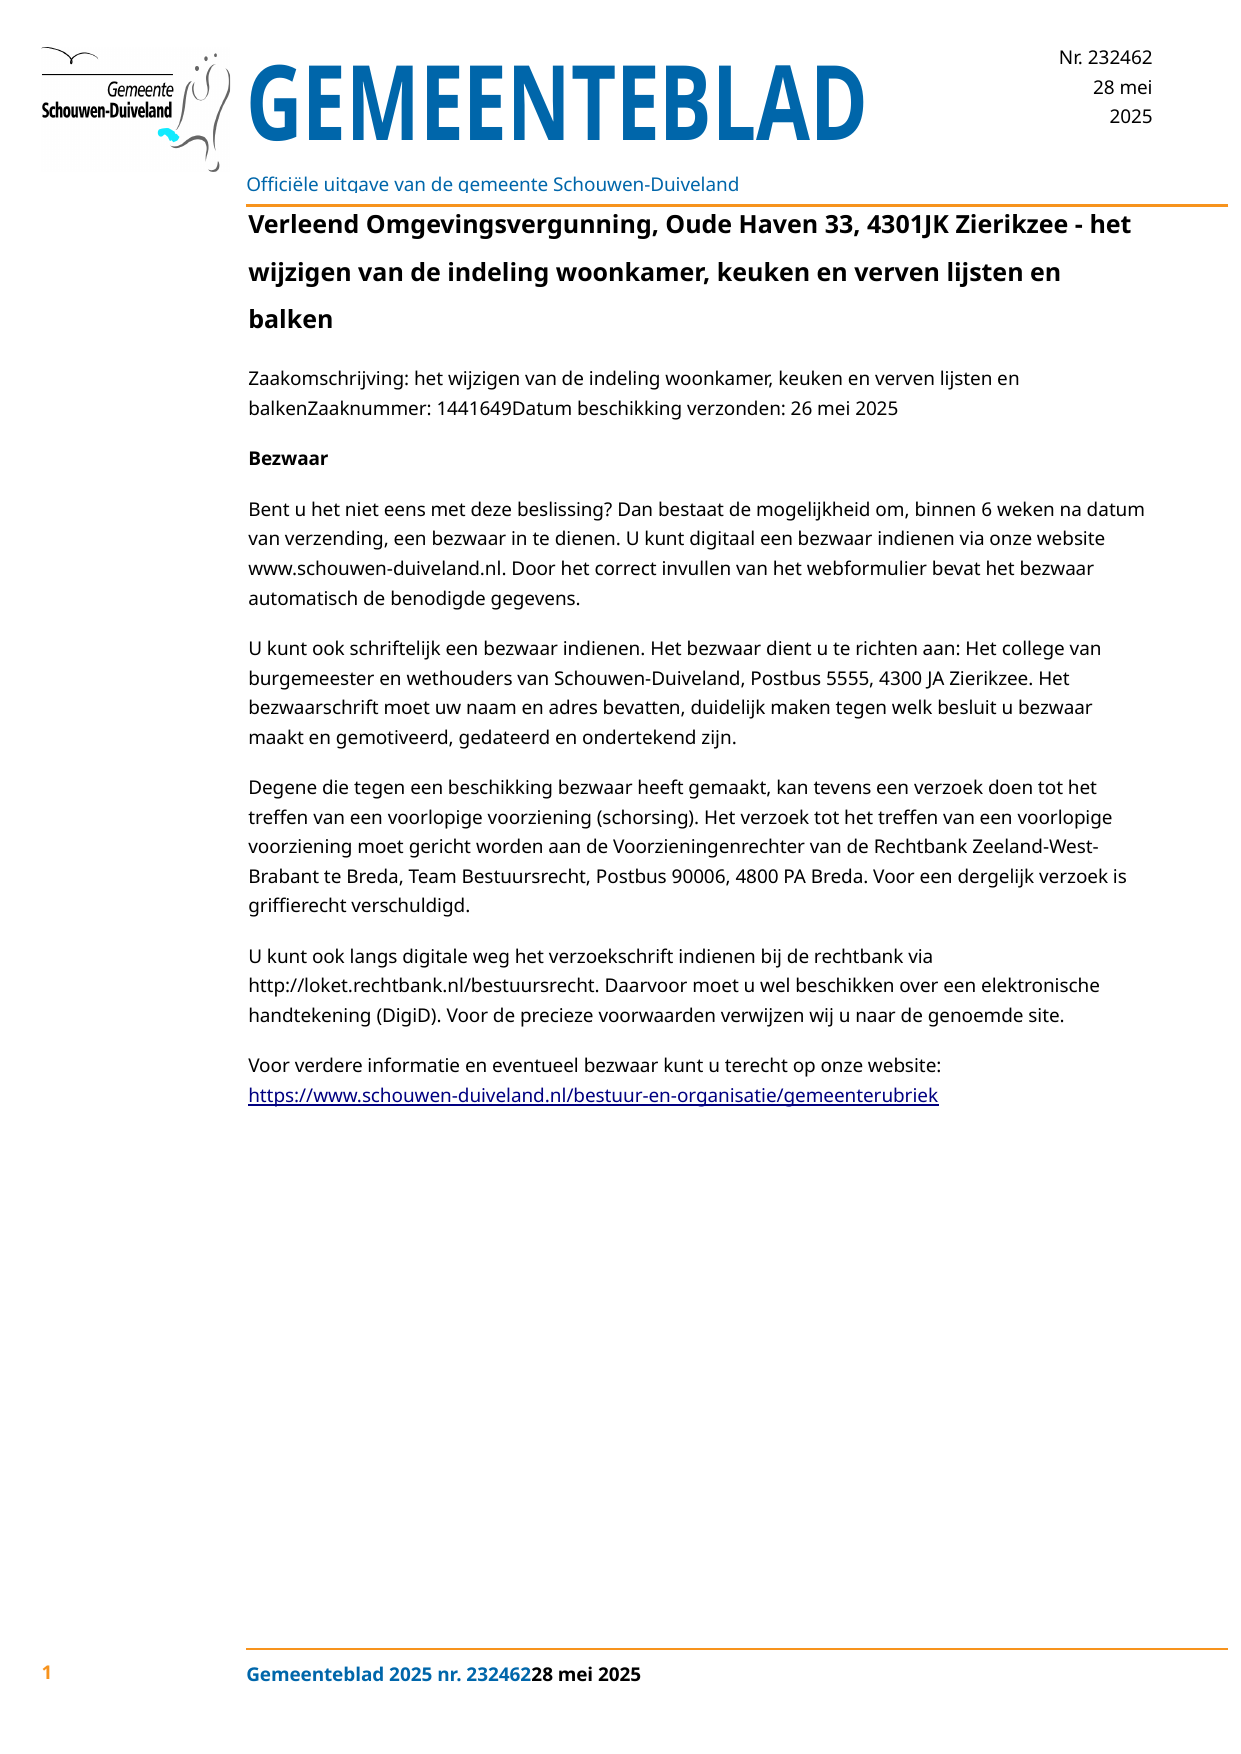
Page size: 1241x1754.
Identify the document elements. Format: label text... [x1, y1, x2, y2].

text U kunt ook schriftelijk een bezwaar indienen. Het bezwaar dient u te richten aan: Het college van burgemeester en wethouders van Schouwen-Duiveland, Postbus 5555, 4300 JA Zierikzee. Het bezwaarschrift moet uw naam en adres bevatten, duidelijk maken tegen welk besluit u bezwaar maakt en gemotiveerd, gedateerd en ondertekend zijn. [248, 635, 1152, 749]
text U kunt ook langs digitale weg het verzoekschrift indienen bij de rechtbank via http://loket.rechtbank.nl/bestuursrecht. Daarvoor moet u wel beschikken over een elektronische handtekening (DigiD). Voor de precieze voorwaarden verwijzen wij u naar de genoemde site. [248, 943, 1152, 1028]
text Zaakomschrijving: het wijzigen van de indeling woonkamer, keuken en verven lijsten en balkenZaaknummer: 1441649Datum beschikking verzonden: 26 mei 2025 [248, 366, 1152, 421]
text Degene die tegen een beschikking bezwaar heeft gemaakt, kan tevens een verzoek doen tot het treffen van een voorlopige voorziening (schorsing). Het verzoek tot het treffen van een voorlopige voorziening moet gericht worden aan de Voorzieningenrechter van de Rechtbank Zeeland-West-Brabant te Breda, Team Bestuursrecht, Postbus 90006, 4800 PA Breda. Voor een dergelijk verzoek is griffierecht verschuldigd. [248, 774, 1152, 918]
picture [41, 47, 231, 172]
text Voor verdere informatie en eventueel bezwaar kunt u terecht op onze website: https://www.schouwen-duiveland.nl/bestuur-en-organisatie/gemeenterubriek [248, 1053, 1152, 1108]
text Bezwaar [248, 446, 1152, 471]
text Bent u het niet eens met deze beslissing? Dan bestaat de mogelijkheid om, binnen 6 weken na datum van verzending, een bezwaar in te dienen. U kunt digitaal een bezwaar indienen via onze website www.schouwen-duiveland.nl. Door het correct invullen van het webformulier bevat het bezwaar automatisch de benodigde gegevens. [248, 496, 1152, 610]
text Verleend Omgevingsvergunning, Oude Haven 33, 4301JK Zierikzee - het wijzigen van de indeling woonkamer, keuken en verven lijsten en balken [248, 207, 1152, 336]
